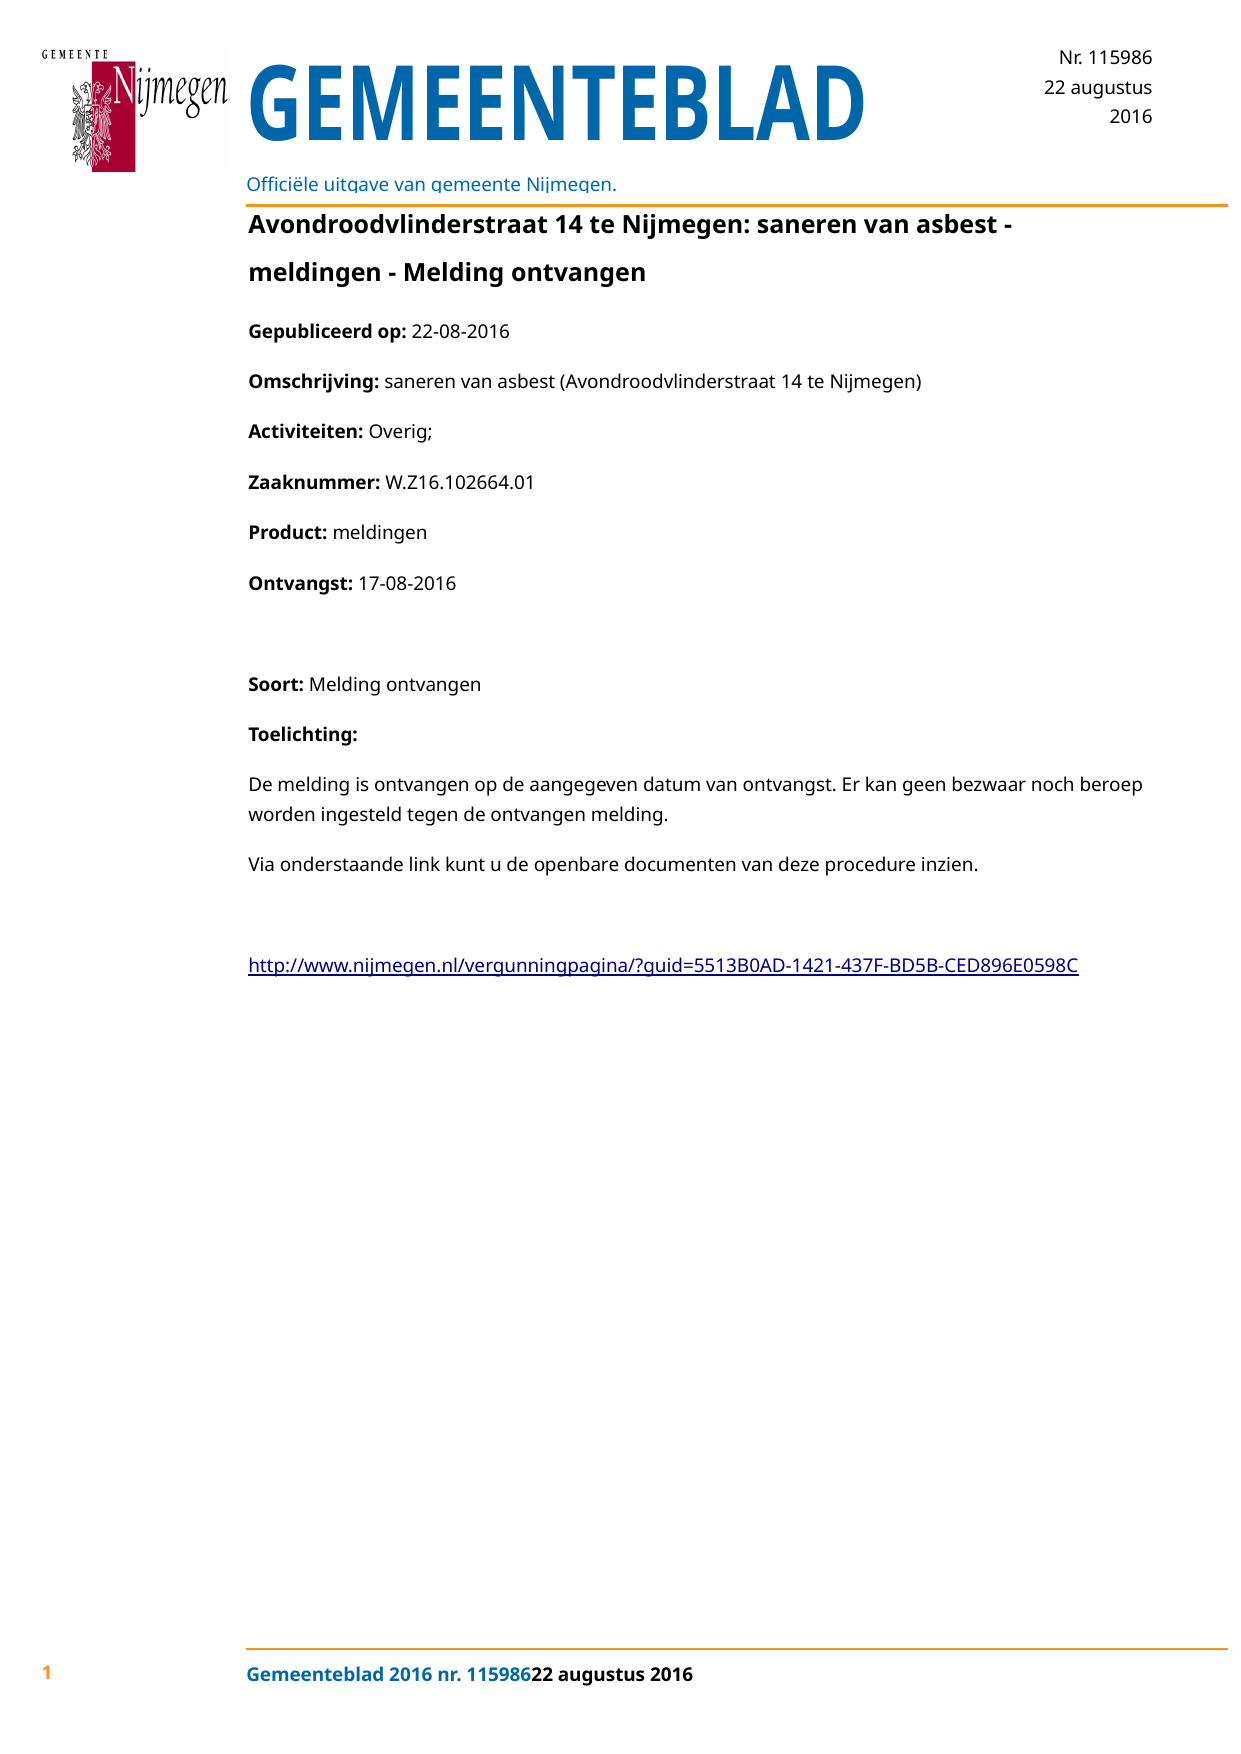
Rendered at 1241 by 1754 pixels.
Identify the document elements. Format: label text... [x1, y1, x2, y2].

text Product: meldingen [248, 519, 1152, 545]
text Avondroodvlinderstraat 14 te Nijmegen: saneren van asbest - meldingen - Melding ontvangen [248, 207, 1152, 288]
text Gepubliceerd op: 22-08-2016 [248, 318, 1152, 344]
text Ontvangst: 17-08-2016 [248, 570, 1152, 596]
text Via onderstaande link kunt u de openbare documenten van deze procedure inzien. [248, 852, 1152, 877]
text Activiteiten: Overig; [248, 419, 1152, 444]
picture [41, 47, 231, 172]
text De melding is ontvangen op de aangegeven datum van ontvangst. Er kan geen bezwaar noch beroep worden ingesteld tegen de ontvangen melding. [248, 772, 1152, 827]
text http://www.nijmegen.nl/vergunningpagina/?guid=5513B0AD-1421-437F-BD5B-CED896E0598C [248, 952, 1152, 978]
text Soort: Melding ontvangen [248, 671, 1152, 697]
text Omschrijving: saneren van asbest (Avondroodvlinderstraat 14 te Nijmegen) [248, 368, 1152, 394]
text Toelichting: [248, 721, 1152, 747]
text Zaaknummer: W.Z16.102664.01 [248, 469, 1152, 495]
